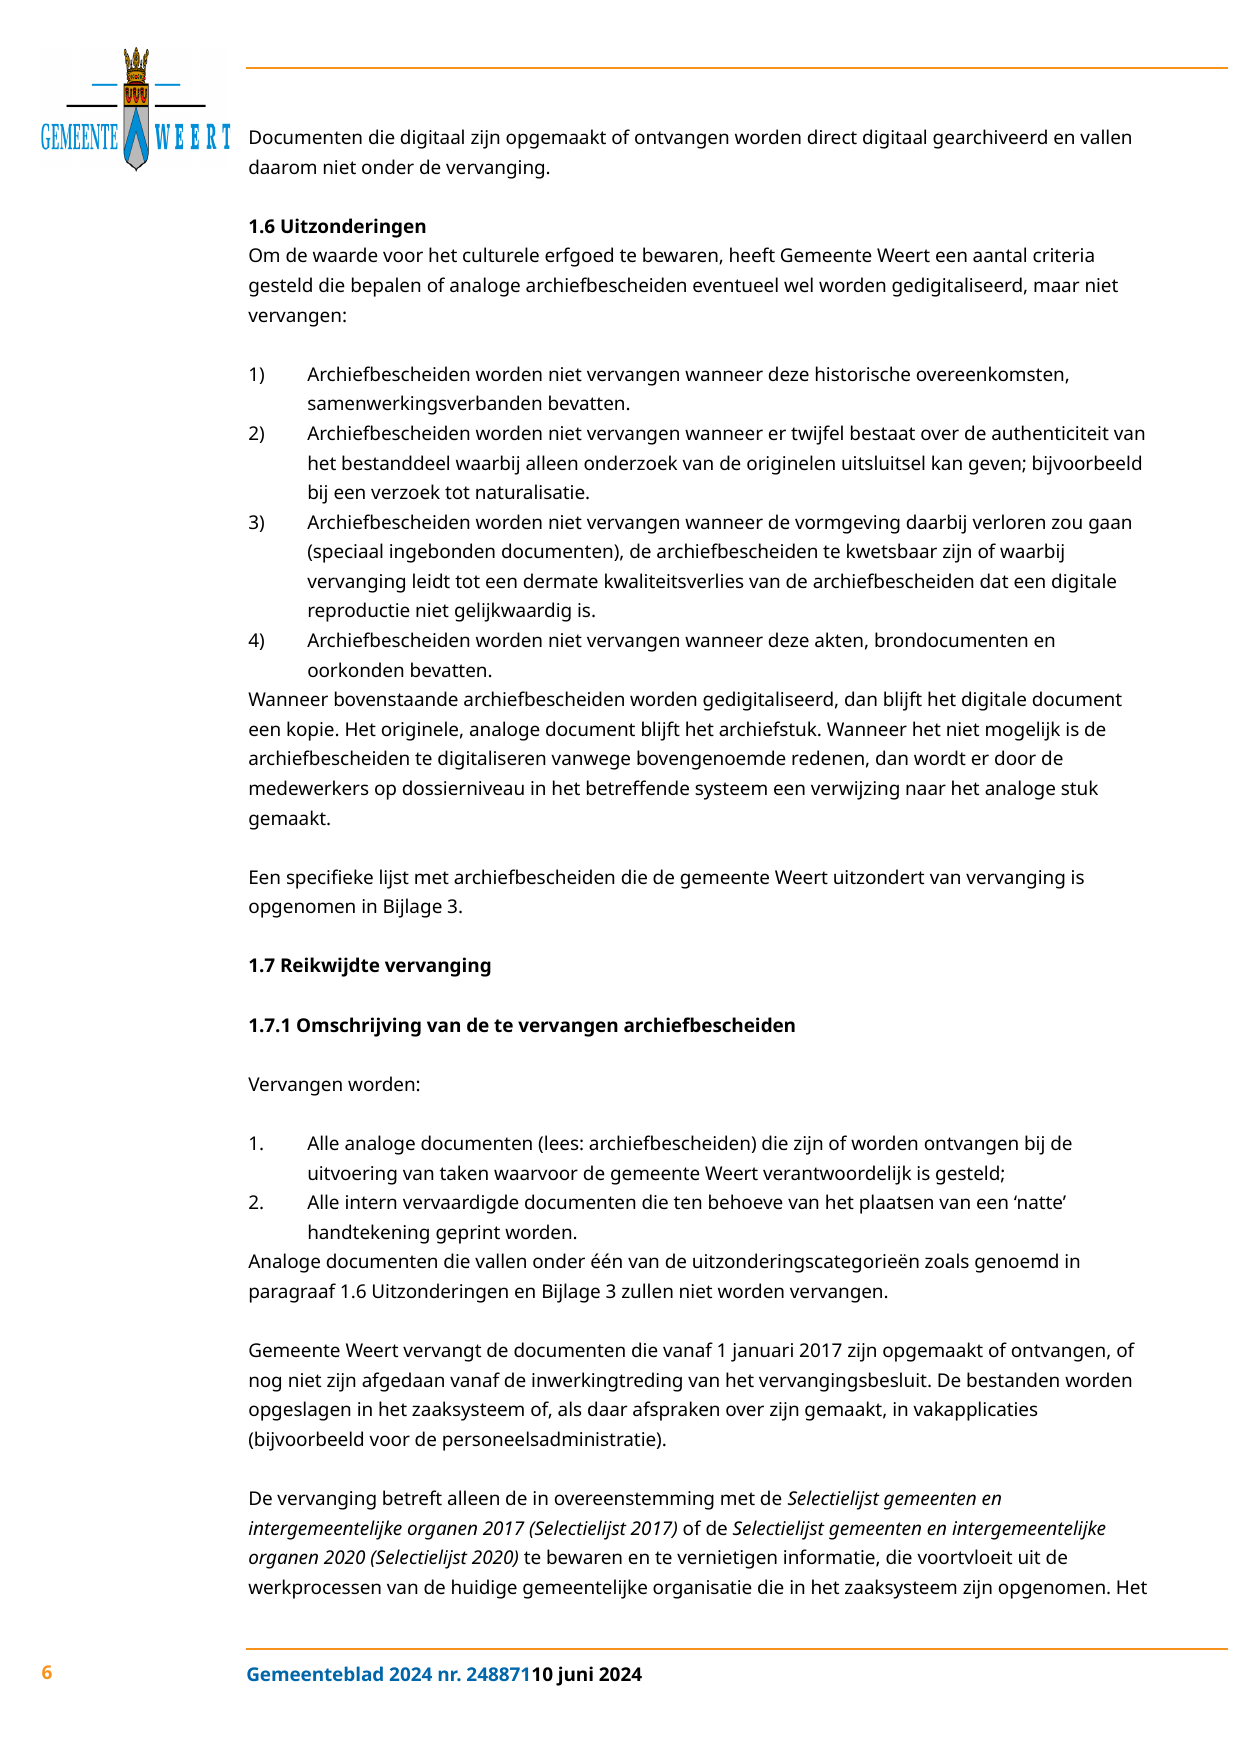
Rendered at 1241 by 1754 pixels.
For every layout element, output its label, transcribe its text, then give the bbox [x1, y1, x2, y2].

list Archiefbescheiden worden niet vervangen wanneer er twijfel bestaat over de authenticiteit van het bestanddeel waarbij alleen onderzoek van de originelen uitsluitsel kan geven; bijvoorbeeld bij een verzoek tot naturalisatie. [248, 420, 1152, 505]
list Archiefbescheiden worden niet vervangen wanneer deze historische overeenkomsten, samenwerkingsverbanden bevatten. [248, 361, 1152, 416]
text Analoge documenten die vallen onder één van de uitzonderingscategorieën zoals genoemd in paragraaf 1.6 Uitzonderingen en Bijlage 3 zullen niet worden vervangen. [248, 1248, 1152, 1304]
text Wanneer bovenstaande archiefbescheiden worden gedigitaliseerd, dan blijft het digitale document een kopie. Het originele, analoge document blijft het archiefstuk. Wanneer het niet mogelijk is de archiefbescheiden te digitaliseren vanwege bovengenoemde redenen, dan wordt er door de medewerkers op dossierniveau in het betreffende systeem een verwijzing naar het analoge stuk gemaakt. [248, 686, 1152, 831]
text De vervanging betreft alleen de in overeenstemming met de Selectielijst gemeenten en intergemeentelijke organen 2017 (Selectielijst 2017) of de Selectielijst gemeenten en intergemeentelijke organen 2020 (Selectielijst 2020) te bewaren en te vernietigen informatie, die voortvloeit uit de werkprocessen van de huidige gemeentelijke organisatie die in het zaaksysteem zijn opgenomen. Het [248, 1485, 1152, 1600]
text Documenten die digitaal zijn opgemaakt of ontvangen worden direct digitaal gearchiveerd en vallen daarom niet onder de vervanging. [248, 124, 1152, 180]
text 1.7.1 Omschrijving van de te vervangen archiefbescheiden [248, 1012, 1152, 1038]
list Alle intern vervaardigde documenten die ten behoeve van het plaatsen van een ‘natte’ handtekening geprint worden. [248, 1189, 1152, 1245]
text Een specifieke lijst met archiefbescheiden die de gemeente Weert uitzondert van vervanging is opgenomen in Bijlage 3. [248, 864, 1152, 919]
list Archiefbescheiden worden niet vervangen wanneer deze akten, brondocumenten en oorkonden bevatten. [248, 627, 1152, 683]
text Vervangen worden: [248, 1071, 1152, 1097]
text Om de waarde voor het culturele erfgoed te bewaren, heeft Gemeente Weert een aantal criteria gesteld die bepalen of analoge archiefbescheiden eventueel wel worden gedigitaliseerd, maar niet vervangen: [248, 243, 1152, 328]
text 1.7 Reikwijdte vervanging [248, 953, 1152, 978]
picture [41, 47, 231, 172]
list Archiefbescheiden worden niet vervangen wanneer de vormgeving daarbij verloren zou gaan (speciaal ingebonden documenten), de archiefbescheiden te kwetsbaar zijn of waarbij vervanging leidt tot een dermate kwaliteitsverlies van de archiefbescheiden dat een digitale reproductie niet gelijkwaardig is. [248, 509, 1152, 623]
list Alle analoge documenten (lees: archiefbescheiden) die zijn of worden ontvangen bij de uitvoering van taken waarvoor de gemeente Weert verantwoordelijk is gesteld; [248, 1130, 1152, 1186]
text 1.6 Uitzonderingen [248, 213, 1152, 239]
text Gemeente Weert vervangt de documenten die vanaf 1 januari 2017 zijn opgemaakt of ontvangen, of nog niet zijn afgedaan vanaf de inwerkingtreding van het vervangingsbesluit. De bestanden worden opgeslagen in het zaaksysteem of, als daar afspraken over zijn gemaakt, in vakapplicaties (bijvoorbeeld voor de personeelsadministratie). [248, 1337, 1152, 1452]
